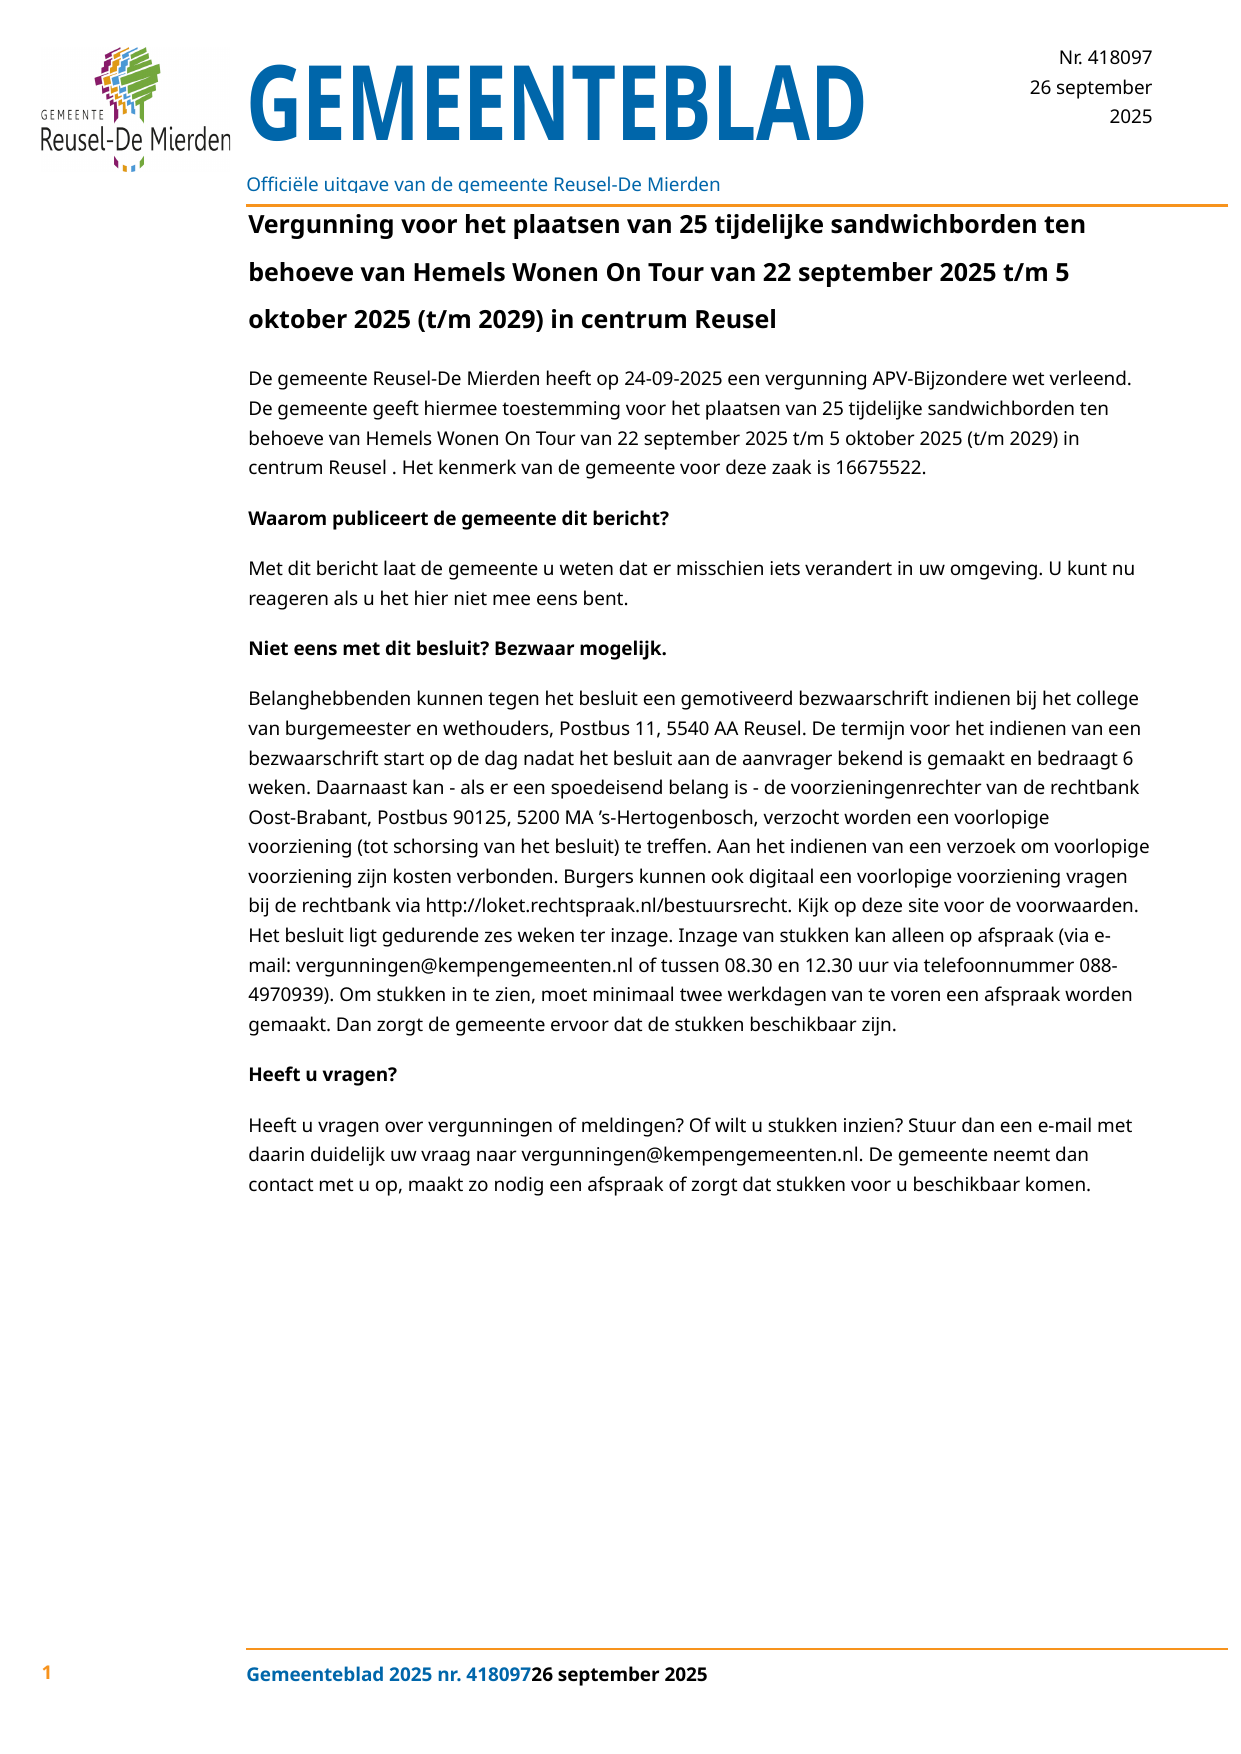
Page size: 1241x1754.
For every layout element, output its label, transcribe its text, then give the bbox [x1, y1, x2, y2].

text Belanghebbenden kunnen tegen het besluit een gemotiveerd bezwaarschrift indienen bij het college van burgemeester en wethouders, Postbus 11, 5540 AA Reusel. De termijn voor het indienen van een bezwaarschrift start op de dag nadat het besluit aan de aanvrager bekend is gemaakt en bedraagt 6 weken. Daarnaast kan - als er een spoedeisend belang is - de voorzieningenrechter van de rechtbank Oost-Brabant, Postbus 90125, 5200 MA ’s-Hertogenbosch, verzocht worden een voorlopige voorziening (tot schorsing van het besluit) te treffen. Aan het indienen van een verzoek om voorlopige voorziening zijn kosten verbonden. Burgers kunnen ook digitaal een voorlopige voorziening vragen bij de rechtbank via http://loket.rechtspraak.nl/bestuursrecht. Kijk op deze site voor de voorwaarden. Het besluit ligt gedurende zes weken ter inzage. Inzage van stukken kan alleen op afspraak (via e-mail: vergunningen@kempengemeenten.nl of tussen 08.30 en 12.30 uur via telefoonnummer 088-4970939). Om stukken in te zien, moet minimaal twee werkdagen van te voren een afspraak worden gemaakt. Dan zorgt de gemeente ervoor dat de stukken beschikbaar zijn. [248, 686, 1152, 1037]
text Waarom publiceert de gemeente dit bericht? [248, 505, 1152, 530]
picture [41, 47, 231, 172]
text Niet eens met dit besluit? Bezwaar mogelijk. [248, 635, 1152, 661]
text Met dit bericht laat de gemeente u weten dat er misschien iets verandert in uw omgeving. U kunt nu reageren als u het hier niet mee eens bent. [248, 555, 1152, 610]
text Heeft u vragen over vergunningen of meldingen? Of wilt u stukken inzien? Stuur dan een e-mail met daarin duidelijk uw vraag naar vergunningen@kempengemeenten.nl. De gemeente neemt dan contact met u op, maakt zo nodig een afspraak of zorgt dat stukken voor u beschikbaar komen. [248, 1112, 1152, 1197]
text Vergunning voor het plaatsen van 25 tijdelijke sandwichborden ten behoeve van Hemels Wonen On Tour van 22 september 2025 t/m 5 oktober 2025 (t/m 2029) in centrum Reusel [248, 207, 1152, 336]
text Heeft u vragen? [248, 1061, 1152, 1087]
text De gemeente Reusel-De Mierden heeft op 24-09-2025 een vergunning APV-Bijzondere wet verleend. De gemeente geeft hiermee toestemming voor het plaatsen van 25 tijdelijke sandwichborden ten behoeve van Hemels Wonen On Tour van 22 september 2025 t/m 5 oktober 2025 (t/m 2029) in centrum Reusel . Het kenmerk van de gemeente voor deze zaak is 16675522. [248, 366, 1152, 480]
